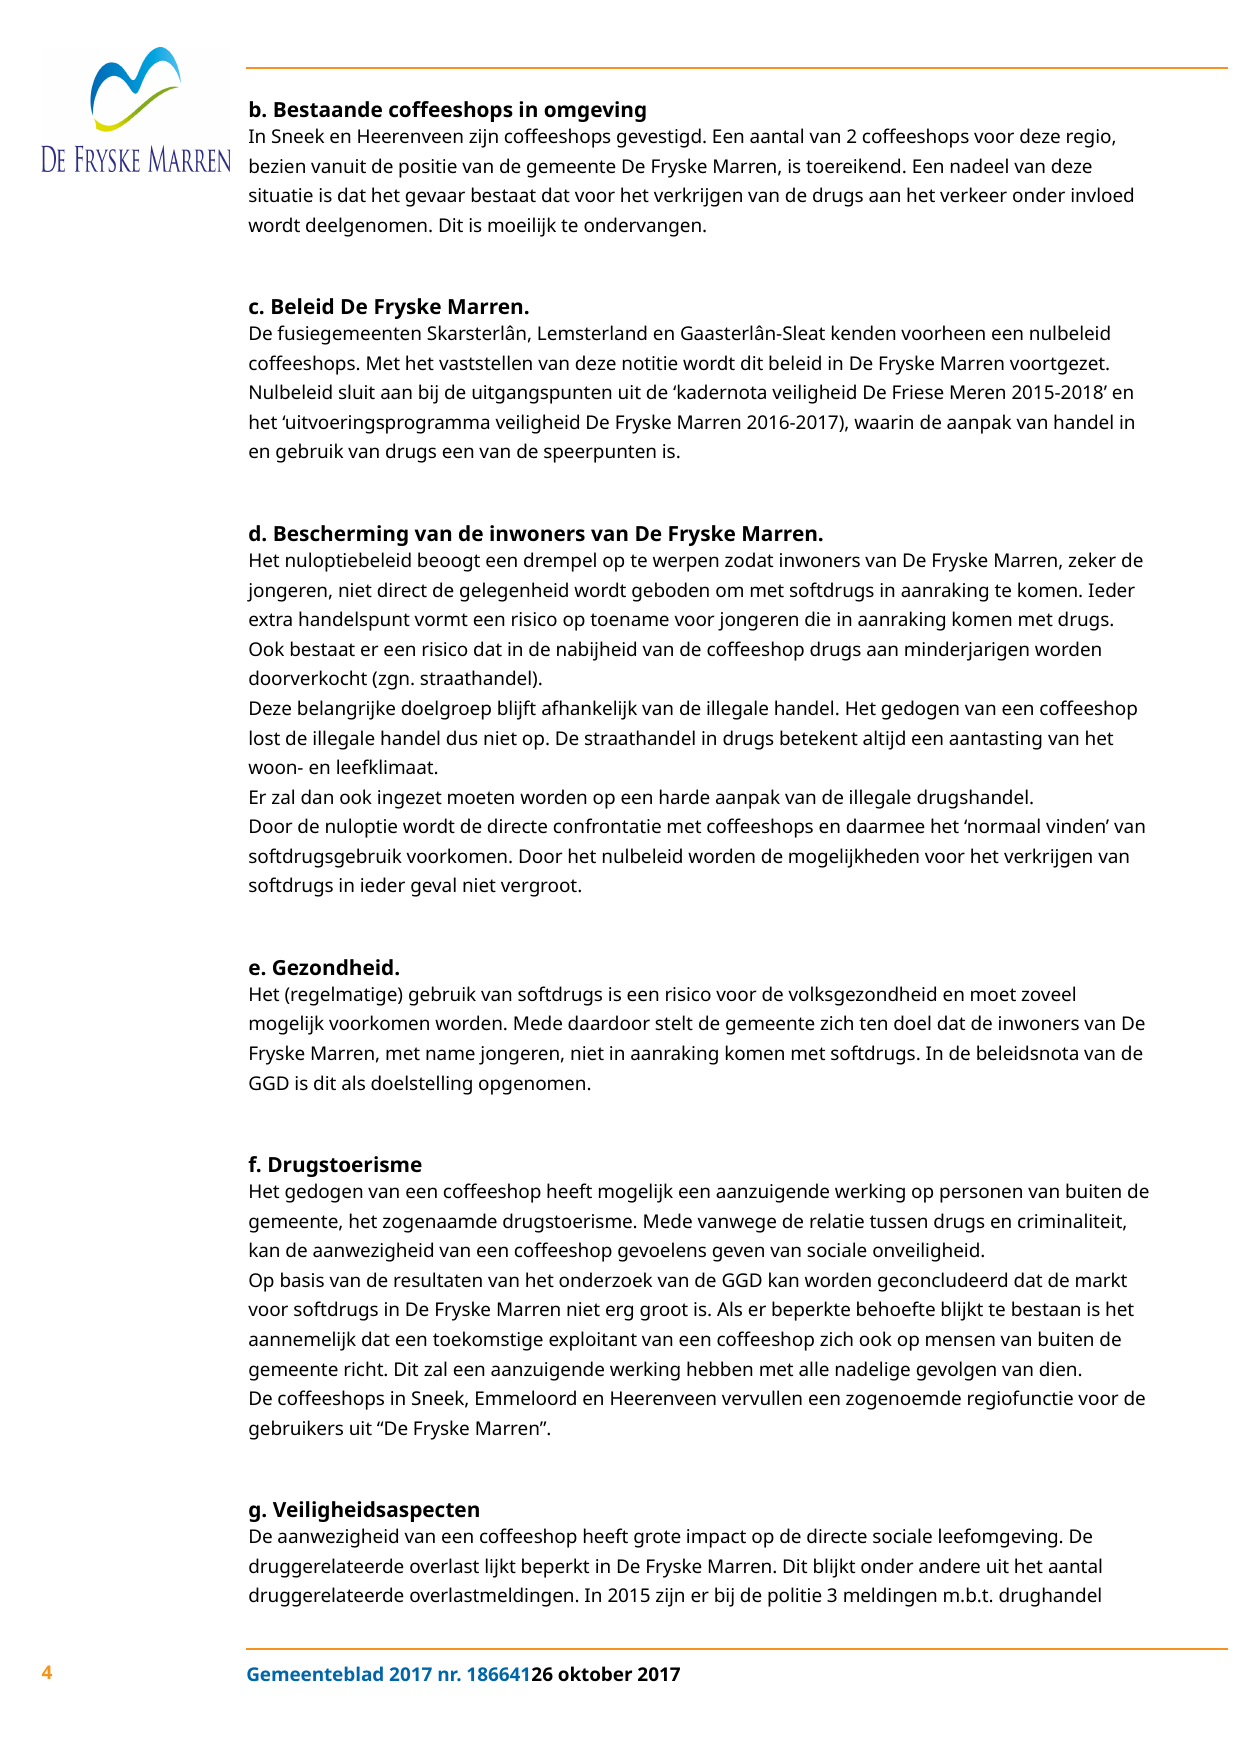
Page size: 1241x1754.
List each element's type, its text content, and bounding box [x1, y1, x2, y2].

text Het gedogen van een coffeeshop heeft mogelijk een aanzuigende werking op personen van buiten de gemeente, het zogenaamde drugstoerisme. Mede vanwege de relatie tussen drugs en criminaliteit, kan de aanwezigheid van een coffeeshop gevoelens geven van sociale onveiligheid. [248, 1178, 1152, 1263]
text Het nuloptiebeleid beoogt een drempel op te werpen zodat inwoners van De Fryske Marren, zeker de jongeren, niet direct de gelegenheid wordt geboden om met softdrugs in aanraking te komen. Ieder extra handelspunt vormt een risico op toename voor jongeren die in aanraking komen met drugs. [248, 547, 1152, 632]
text b. Bestaande coffeeshops in omgeving [248, 95, 1152, 123]
text d. Bescherming van de inwoners van De Fryske Marren. [248, 519, 1152, 547]
text In Sneek en Heerenveen zijn coffeeshops gevestigd. Een aantal van 2 coffeeshops voor deze regio, bezien vanuit de positie van de gemeente De Fryske Marren, is toereikend. Een nadeel van deze situatie is dat het gevaar bestaat dat voor het verkrijgen van de drugs aan het verkeer onder invloed wordt deelgenomen. Dit is moeilijk te ondervangen. [248, 123, 1152, 238]
text Het (regelmatige) gebruik van softdrugs is een risico voor de volksgezondheid en moet zoveel mogelijk voorkomen worden. Mede daardoor stelt de gemeente zich ten doel dat de inwoners van De Fryske Marren, met name jongeren, niet in aanraking komen met softdrugs. In de beleidsnota van de GGD is dit als doelstelling opgenomen. [248, 981, 1152, 1096]
text De aanwezigheid van een coffeeshop heeft grote impact op de directe sociale leefomgeving. De druggerelateerde overlast lijkt beperkt in De Fryske Marren. Dit blijkt onder andere uit het aantal druggerelateerde overlastmeldingen. In 2015 zijn er bij de politie 3 meldingen m.b.t. drughandel [248, 1523, 1152, 1608]
text Er zal dan ook ingezet moeten worden op een harde aanpak van de illegale drugshandel. [248, 784, 1152, 809]
text Ook bestaat er een risico dat in de nabijheid van de coffeeshop drugs aan minderjarigen worden doorverkocht (zgn. straathandel). [248, 636, 1152, 691]
text e. Gezondheid. [248, 953, 1152, 981]
text De fusiegemeenten Skarsterlân, Lemsterland en Gaasterlân-Sleat kenden voorheen een nulbeleid coffeeshops. Met het vaststellen van deze notitie wordt dit beleid in De Fryske Marren voortgezet. Nulbeleid sluit aan bij de uitgangspunten uit de ‘kadernota veiligheid De Friese Meren 2015-2018’ en het ‘uitvoeringsprogramma veiligheid De Fryske Marren 2016-2017), waarin de aanpak van handel in en gebruik van drugs een van de speerpunten is. [248, 320, 1152, 464]
text De coffeeshops in Sneek, Emmeloord en Heerenveen vervullen een zogenoemde regiofunctie voor de gebruikers uit “De Fryske Marren”. [248, 1385, 1152, 1441]
text f. Drugstoerisme [248, 1150, 1152, 1178]
text g. Veiligheidsaspecten [248, 1495, 1152, 1523]
text c. Beleid De Fryske Marren. [248, 292, 1152, 320]
text Op basis van de resultaten van het onderzoek van de GGD kan worden geconcludeerd dat de markt voor softdrugs in De Fryske Marren niet erg groot is. Als er beperkte behoefte blijkt te bestaan is het aannemelijk dat een toekomstige exploitant van een coffeeshop zich ook op mensen van buiten de gemeente richt. Dit zal een aanzuigende werking hebben met alle nadelige gevolgen van dien. [248, 1267, 1152, 1381]
picture [41, 47, 231, 172]
text Deze belangrijke doelgroep blijft afhankelijk van de illegale handel. Het gedogen van een coffeeshop lost de illegale handel dus niet op. De straathandel in drugs betekent altijd een aantasting van het woon- en leefklimaat. [248, 695, 1152, 780]
text Door de nuloptie wordt de directe confrontatie met coffeeshops en daarmee het ‘normaal vinden’ van softdrugsgebruik voorkomen. Door het nulbeleid worden de mogelijkheden voor het verkrijgen van softdrugs in ieder geval niet vergroot. [248, 813, 1152, 898]
